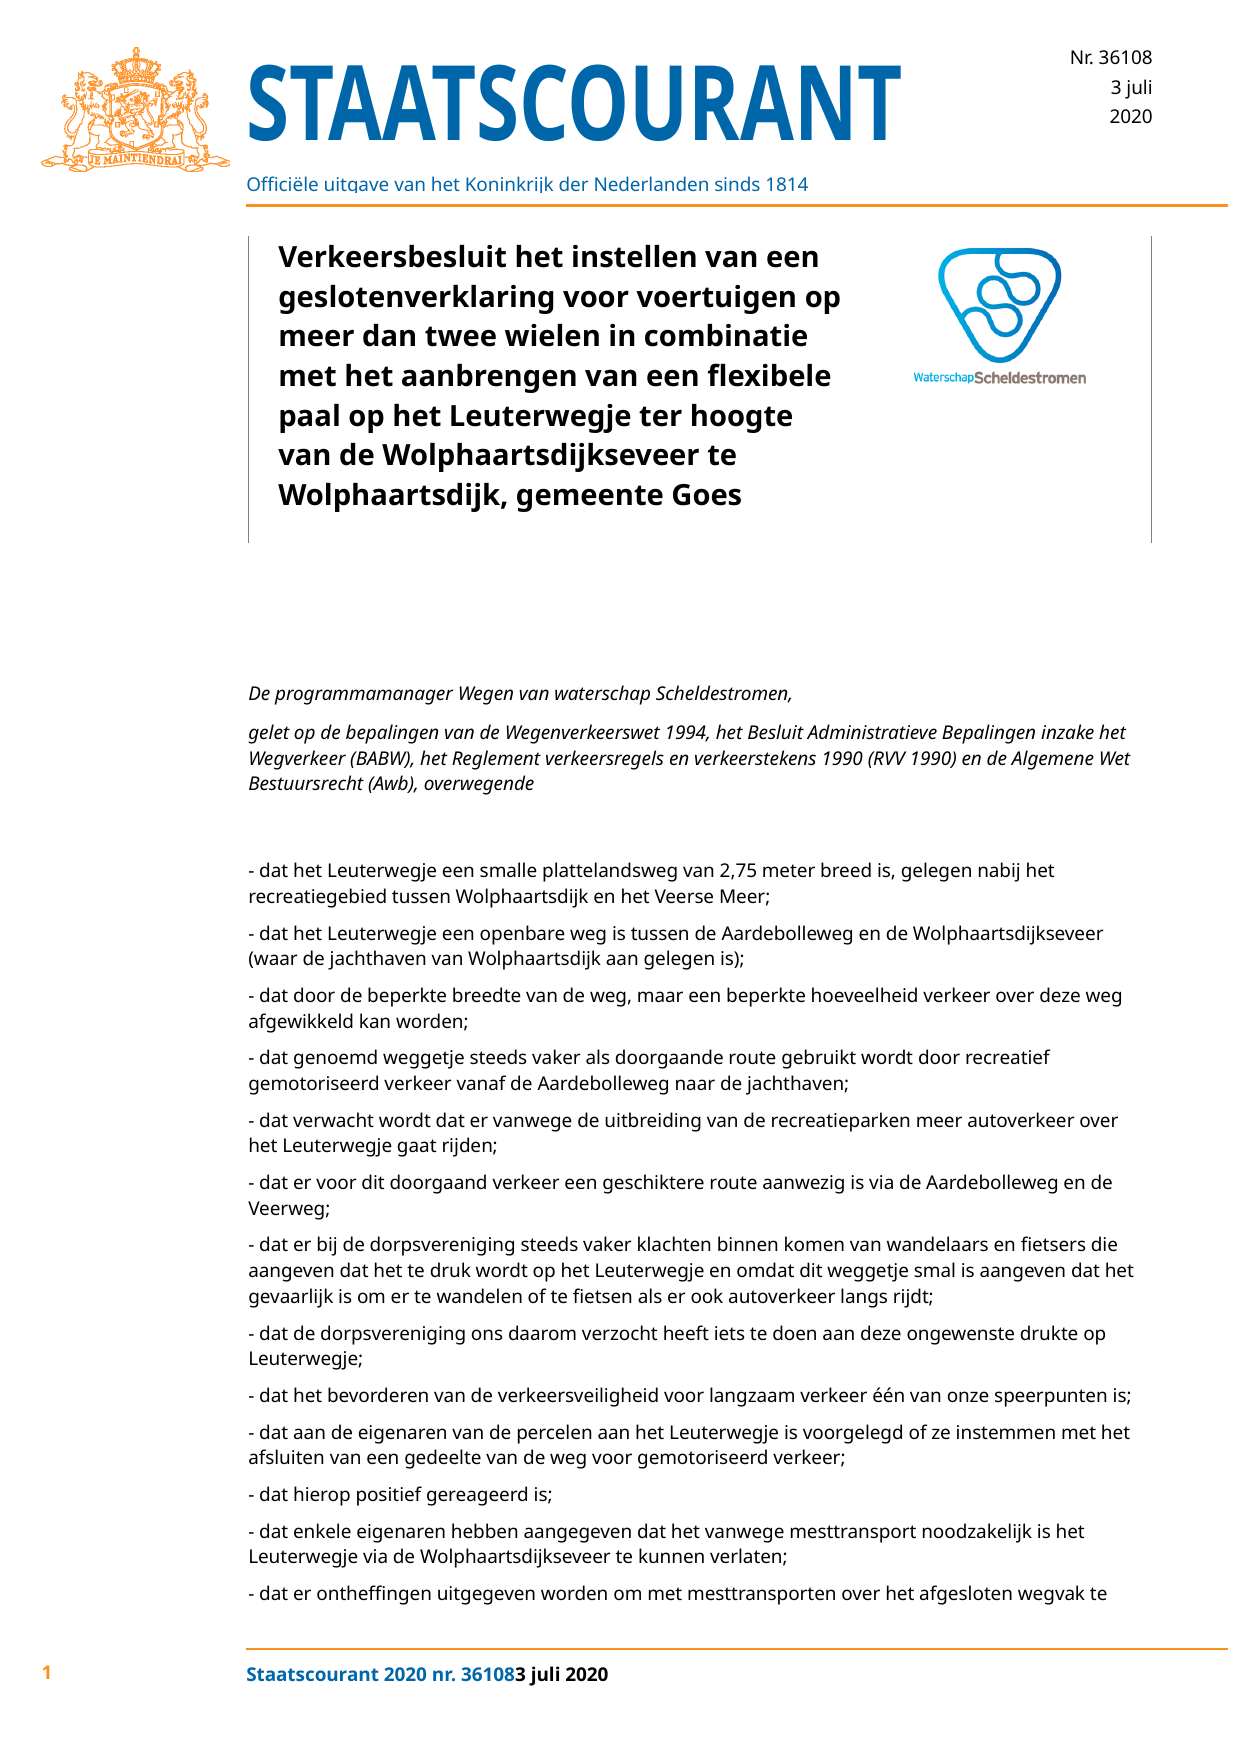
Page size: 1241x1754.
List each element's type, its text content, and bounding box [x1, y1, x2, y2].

table_header [850, 414, 1151, 543]
table_header [1098, 236, 1151, 413]
table_header [850, 236, 903, 413]
text - dat aan de eigenaren van de percelen aan het Leuterwegje is voorgelegd of ze instemmen met het afsluiten van een gedeelte van de weg voor gemotoriseerd verkeer; [248, 1419, 1152, 1470]
text - dat er ontheffingen uitgegeven worden om met mesttransporten over het afgesloten wegvak te [248, 1580, 1152, 1606]
text - dat het bevorderen van de verkeersveiligheid voor langzaam verkeer één van onze speerpunten is; [248, 1382, 1152, 1408]
text - dat het Leuterwegje een openbare weg is tussen de Aardebolleweg en de Wolphaartsdijkseveer (waar de jachthaven van Wolphaartsdijk aan gelegen is); [248, 920, 1152, 971]
picture [903, 236, 1098, 414]
text - dat verwacht wordt dat er vanwege de uitbreiding van de recreatieparken meer autoverkeer over het Leuterwegje gaat rijden; [248, 1107, 1152, 1158]
text gelet op de bepalingen van de Wegenverkeerswet 1994, het Besluit Administratieve Bepalingen inzake het Wegverkeer (BABW), het Reglement verkeersregels en verkeerstekens 1990 (RVV 1990) en de Algemene Wet Bestuursrecht (Awb), overwegende [248, 719, 1152, 796]
text - dat het Leuterwegje een smalle plattelandsweg van 2,75 meter breed is, gelegen nabij het recreatiegebied tussen Wolphaartsdijk en het Veerse Meer; [248, 857, 1152, 909]
table_header Verkeersbesluit het instellen van een geslotenverklaring voor voertuigen op meer dan twee wielen in combinatie met het aanbrengen van een flexibele paal op het Leuterwegje ter hoogte van de Wolphaartsdijkseveer te Wolphaartsdijk, gemeente Goes [249, 236, 850, 543]
text - dat er bij de dorpsvereniging steeds vaker klachten binnen komen van wandelaars en fietsers die aangeven dat het te druk wordt op het Leuterwegje en omdat dit weggetje smal is aangeven dat het gevaarlijk is om er te wandelen of te fietsen als er ook autoverkeer langs rijdt; [248, 1232, 1152, 1309]
text - dat er voor dit doorgaand verkeer een geschiktere route aanwezig is via de Aardebolleweg en de Veerweg; [248, 1169, 1152, 1221]
picture [41, 47, 231, 172]
text - dat de dorpsvereniging ons daarom verzocht heeft iets te doen aan deze ongewenste drukte op Leuterwegje; [248, 1320, 1152, 1371]
text - dat hierop positief gereageerd is; [248, 1481, 1152, 1507]
text - dat genoemd weggetje steeds vaker als doorgaande route gebruikt wordt door recreatief gemotoriseerd verkeer vanaf de Aardebolleweg naar de jachthaven; [248, 1044, 1152, 1096]
text - dat door de beperkte breedte van de weg, maar een beperkte hoeveelheid verkeer over deze weg afgewikkeld kan worden; [248, 982, 1152, 1033]
text - dat enkele eigenaren hebben aangegeven dat het vanwege mesttransport noodzakelijk is het Leuterwegje via de Wolphaartsdijkseveer te kunnen verlaten; [248, 1518, 1152, 1569]
text De programmamanager Wegen van waterschap Scheldestromen, [248, 680, 1152, 705]
